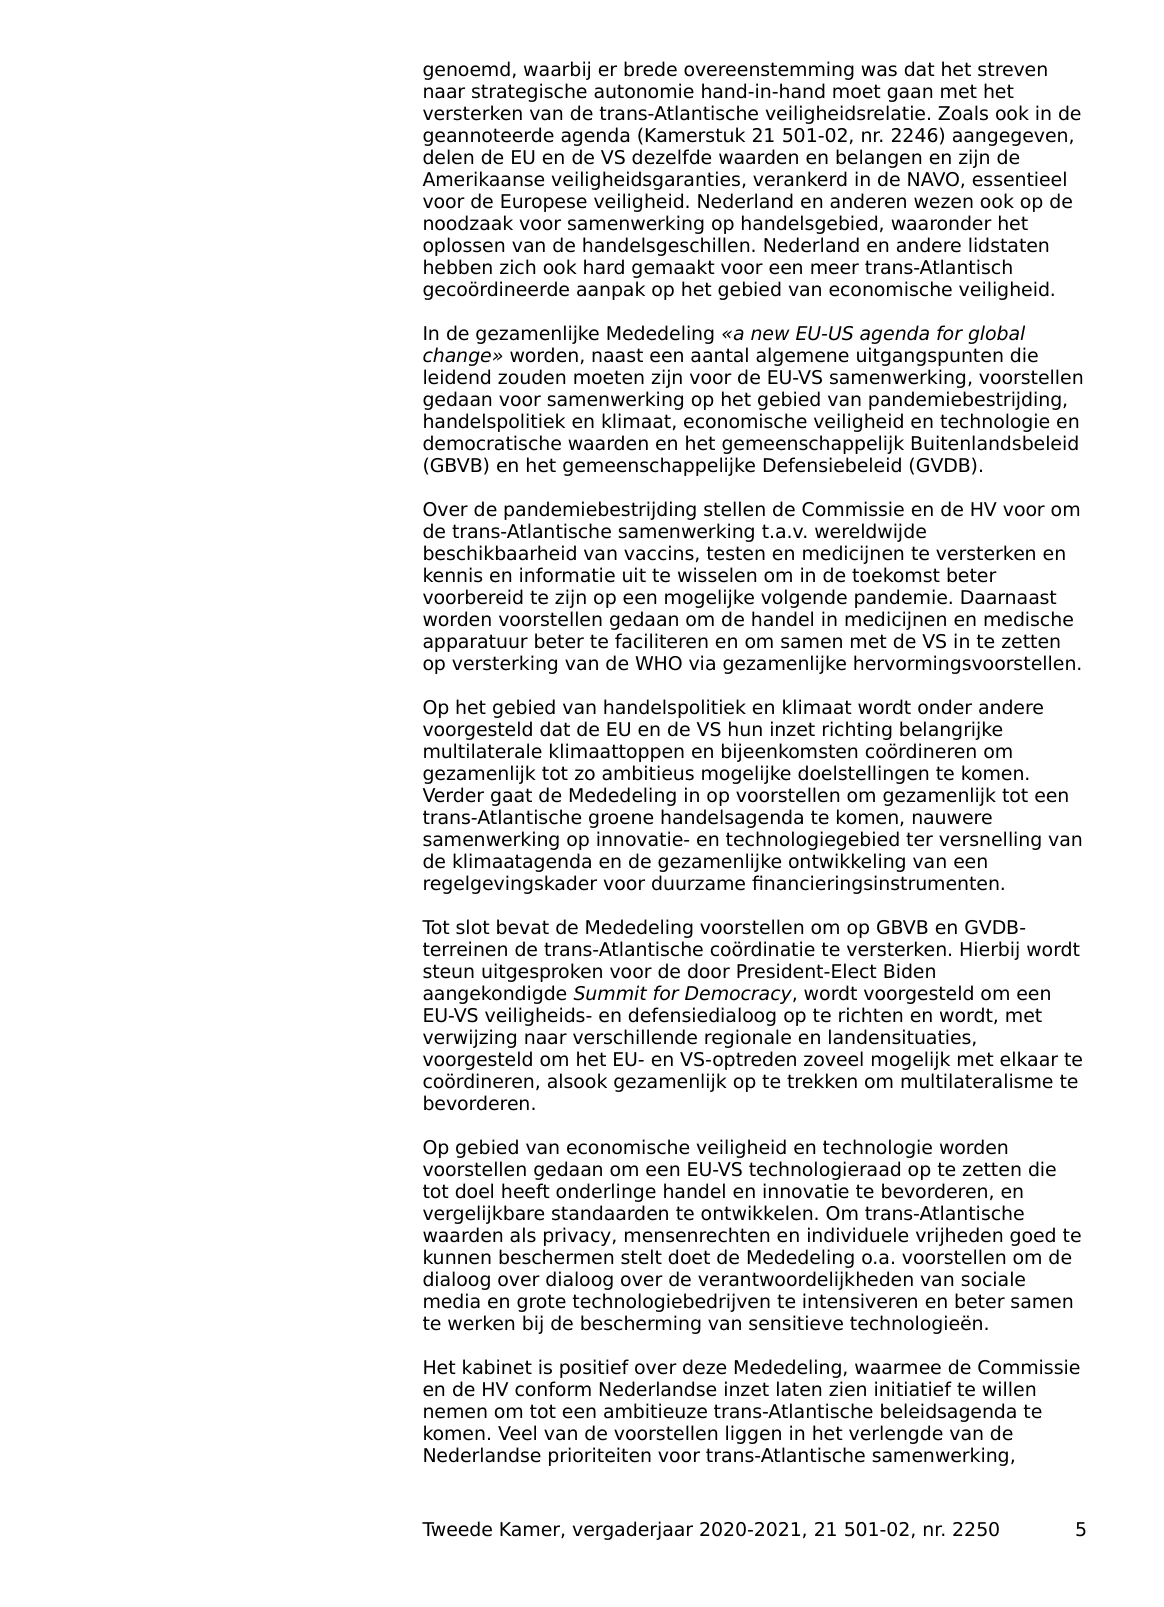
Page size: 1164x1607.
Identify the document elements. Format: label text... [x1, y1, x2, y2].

text Het kabinet is positief over deze Mededeling, waarmee de Commissie en de HV conform Nederlandse inzet laten zien initiatief te willen nemen om tot een ambitieuze trans-Atlantische beleidsagenda te komen. Veel van de voorstellen liggen in het verlengde van de Nederlandse prioriteiten voor trans-Atlantische samenwerking, [422, 1357, 1087, 1467]
text Over de pandemiebestrijding stellen de Commissie en de HV voor om de trans-Atlantische samenwerking t.a.v. wereldwijde beschikbaarheid van vaccins, testen en medicijnen te versterken en kennis en informatie uit te wisselen om in de toekomst beter voorbereid te zijn op een mogelijke volgende pandemie. Daarnaast worden voorstellen gedaan om de handel in medicijnen en medische apparatuur beter te faciliteren en om samen met de VS in te zetten op versterking van de WHO via gezamenlijke hervormingsvoorstellen. [422, 499, 1087, 675]
text genoemd, waarbij er brede overeenstemming was dat het streven naar strategische autonomie hand-in-hand moet gaan met het versterken van de trans-Atlantische veiligheidsrelatie. Zoals ook in de geannoteerde agenda (Kamerstuk 21 501-02, nr. 2246) aangegeven, delen de EU en de VS dezelfde waarden en belangen en zijn de Amerikaanse veiligheidsgaranties, verankerd in de NAVO, essentieel voor de Europese veiligheid. Nederland en anderen wezen ook op de noodzaak voor samenwerking op handelsgebied, waaronder het oplossen van de handelsgeschillen. Nederland en andere lidstaten hebben zich ook hard gemaakt voor een meer trans-Atlantisch gecoördineerde aanpak op het gebied van economische veiligheid. [422, 59, 1087, 301]
text Op het gebied van handelspolitiek en klimaat wordt onder andere voorgesteld dat de EU en de VS hun inzet richting belangrijke multilaterale klimaattoppen en bijeenkomsten coördineren om gezamenlijk tot zo ambitieus mogelijke doelstellingen te komen. Verder gaat de Mededeling in op voorstellen om gezamenlijk tot een trans-Atlantische groene handelsagenda te komen, nauwere samenwerking op innovatie- en technologiegebied ter versnelling van de klimaatagenda en de gezamenlijke ontwikkeling van een regelgevingskader voor duurzame financieringsinstrumenten. [422, 697, 1087, 895]
text Op gebied van economische veiligheid en technologie worden voorstellen gedaan om een EU-VS technologieraad op te zetten die tot doel heeft onderlinge handel en innovatie te bevorderen, en vergelijkbare standaarden te ontwikkelen. Om trans-Atlantische waarden als privacy, mensenrechten en individuele vrijheden goed te kunnen beschermen stelt doet de Mededeling o.a. voorstellen om de dialoog over dialoog over de verantwoordelijkheden van sociale media en grote technologiebedrijven te intensiveren en beter samen te werken bij de bescherming van sensitieve technologieën. [422, 1137, 1087, 1335]
text Tot slot bevat de Mededeling voorstellen om op GBVB en GVDB-terreinen de trans-Atlantische coördinatie te versterken. Hierbij wordt steun uitgesproken voor de door President-Elect Biden aangekondigde Summit for Democracy, wordt voorgesteld om een EU-VS veiligheids- en defensiedialoog op te richten en wordt, met verwijzing naar verschillende regionale en landensituaties, voorgesteld om het EU- en VS-optreden zoveel mogelijk met elkaar te coördineren, alsook gezamenlijk op te trekken om multilateralisme te bevorderen. [422, 917, 1087, 1115]
text In de gezamenlijke Mededeling «a new EU-US agenda for global change» worden, naast een aantal algemene uitgangspunten die leidend zouden moeten zijn voor de EU-VS samenwerking, voorstellen gedaan voor samenwerking op het gebied van pandemiebestrijding, handelspolitiek en klimaat, economische veiligheid en technologie en democratische waarden en het gemeenschappelijk Buitenlandsbeleid (GBVB) en het gemeenschappelijke Defensiebeleid (GVDB). [422, 323, 1087, 477]
